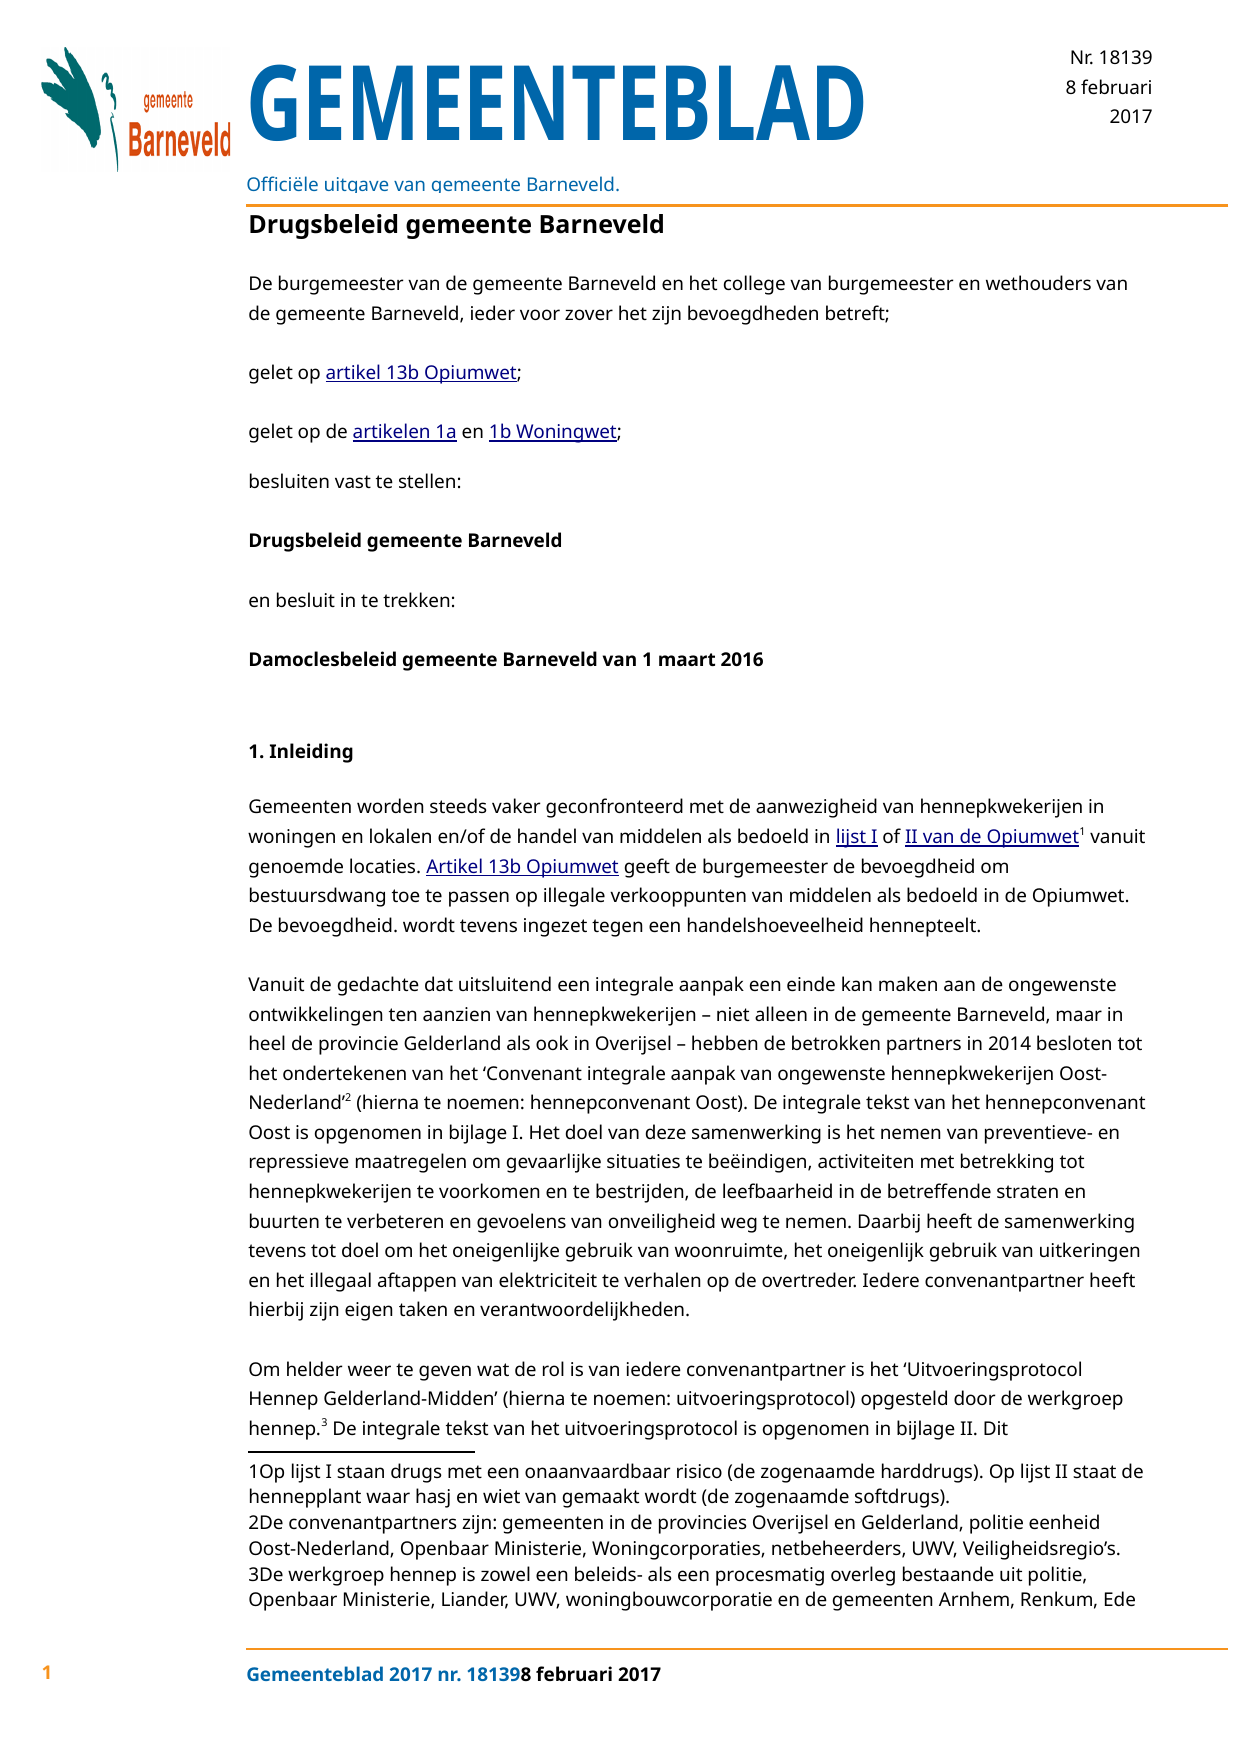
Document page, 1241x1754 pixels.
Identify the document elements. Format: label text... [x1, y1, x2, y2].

text en besluit in te trekken: [248, 587, 1152, 613]
picture [41, 47, 231, 172]
text gelet op de artikelen 1a en 1b Woningwet; [248, 418, 1152, 444]
text Gemeenten worden steeds vaker geconfronteerd met de aanwezigheid van hennepkwekerijen in woningen en lokalen en/of de handel van middelen als bedoeld in lijst I of II van de Opiumwet vanuit genoemde locaties. Artikel 13b Opiumwet geeft de burgemeester de bevoegdheid om bestuursdwang toe te passen op illegale verkooppunten van middelen als bedoeld in de Opiumwet. De bevoegdheid. wordt tevens ingezet tegen een handelshoeveelheid hennepteelt. [248, 794, 1152, 938]
text Drugsbeleid gemeente Barneveld [248, 207, 1152, 241]
text Op lijst I staan drugs met een onaanvaardbaar risico (de zogenaamde harddrugs). Op lijst II staat de hennepplant waar hasj en wiet van gemaakt wordt (de zogenaamde softdrugs). [248, 1458, 1152, 1509]
text gelet op artikel 13b Opiumwet; [248, 359, 1152, 385]
text Drugsbeleid gemeente Barneveld [248, 528, 1152, 553]
text Om helder weer te geven wat de rol is van iedere convenantpartner is het ‘Uitvoeringsprotocol Hennep Gelderland-Midden’ (hierna te noemen: uitvoeringsprotocol) opgesteld door de werkgroep hennep. De integrale tekst van het uitvoeringsprotocol is opgenomen in bijlage II. Dit [248, 1356, 1152, 1441]
text Damoclesbeleid gemeente Barneveld van 1 maart 2016 [248, 646, 1152, 672]
text De burgemeester van de gemeente Barneveld en het college van burgemeester en wethouders van de gemeente Barneveld, ieder voor zover het zijn bevoegdheden betreft; [248, 270, 1152, 326]
text besluiten vast te stellen: [248, 468, 1152, 494]
text De convenantpartners zijn: gemeenten in de provincies Overijsel en Gelderland, politie eenheid Oost-Nederland, Openbaar Ministerie, Woningcorporaties, netbeheerders, UWV, Veiligheidsregio’s. [248, 1509, 1152, 1561]
text 1. Inleiding [248, 738, 1152, 764]
text De werkgroep hennep is zowel een beleids- als een procesmatig overleg bestaande uit politie, Openbaar Ministerie, Liander, UWV, woningbouwcorporatie en de gemeenten Arnhem, Renkum, Ede [248, 1561, 1152, 1612]
text Vanuit de gedachte dat uitsluitend een integrale aanpak een einde kan maken aan de ongewenste ontwikkelingen ten aanzien van hennepkwekerijen – niet alleen in de gemeente Barneveld, maar in heel de provincie Gelderland als ook in Overijsel – hebben de betrokken partners in 2014 besloten tot het ondertekenen van het ‘Convenant integrale aanpak van ongewenste hennepkwekerijen Oost-Nederland’ (hierna te noemen: hennepconvenant Oost). De integrale tekst van het hennepconvenant Oost is opgenomen in bijlage I. Het doel van deze samenwerking is het nemen van preventieve- en repressieve maatregelen om gevaarlijke situaties te beëindigen, activiteiten met betrekking tot hennepkwekerijen te voorkomen en te bestrijden, de leefbaarheid in de betreffende straten en buurten te verbeteren en gevoelens van onveiligheid weg te nemen. Daarbij heeft de samenwerking tevens tot doel om het oneigenlijke gebruik van woonruimte, het oneigenlijk gebruik van uitkeringen en het illegaal aftappen van elektriciteit te verhalen op de overtreder. Iedere convenantpartner heeft hierbij zijn eigen taken en verantwoordelijkheden. [248, 971, 1152, 1322]
